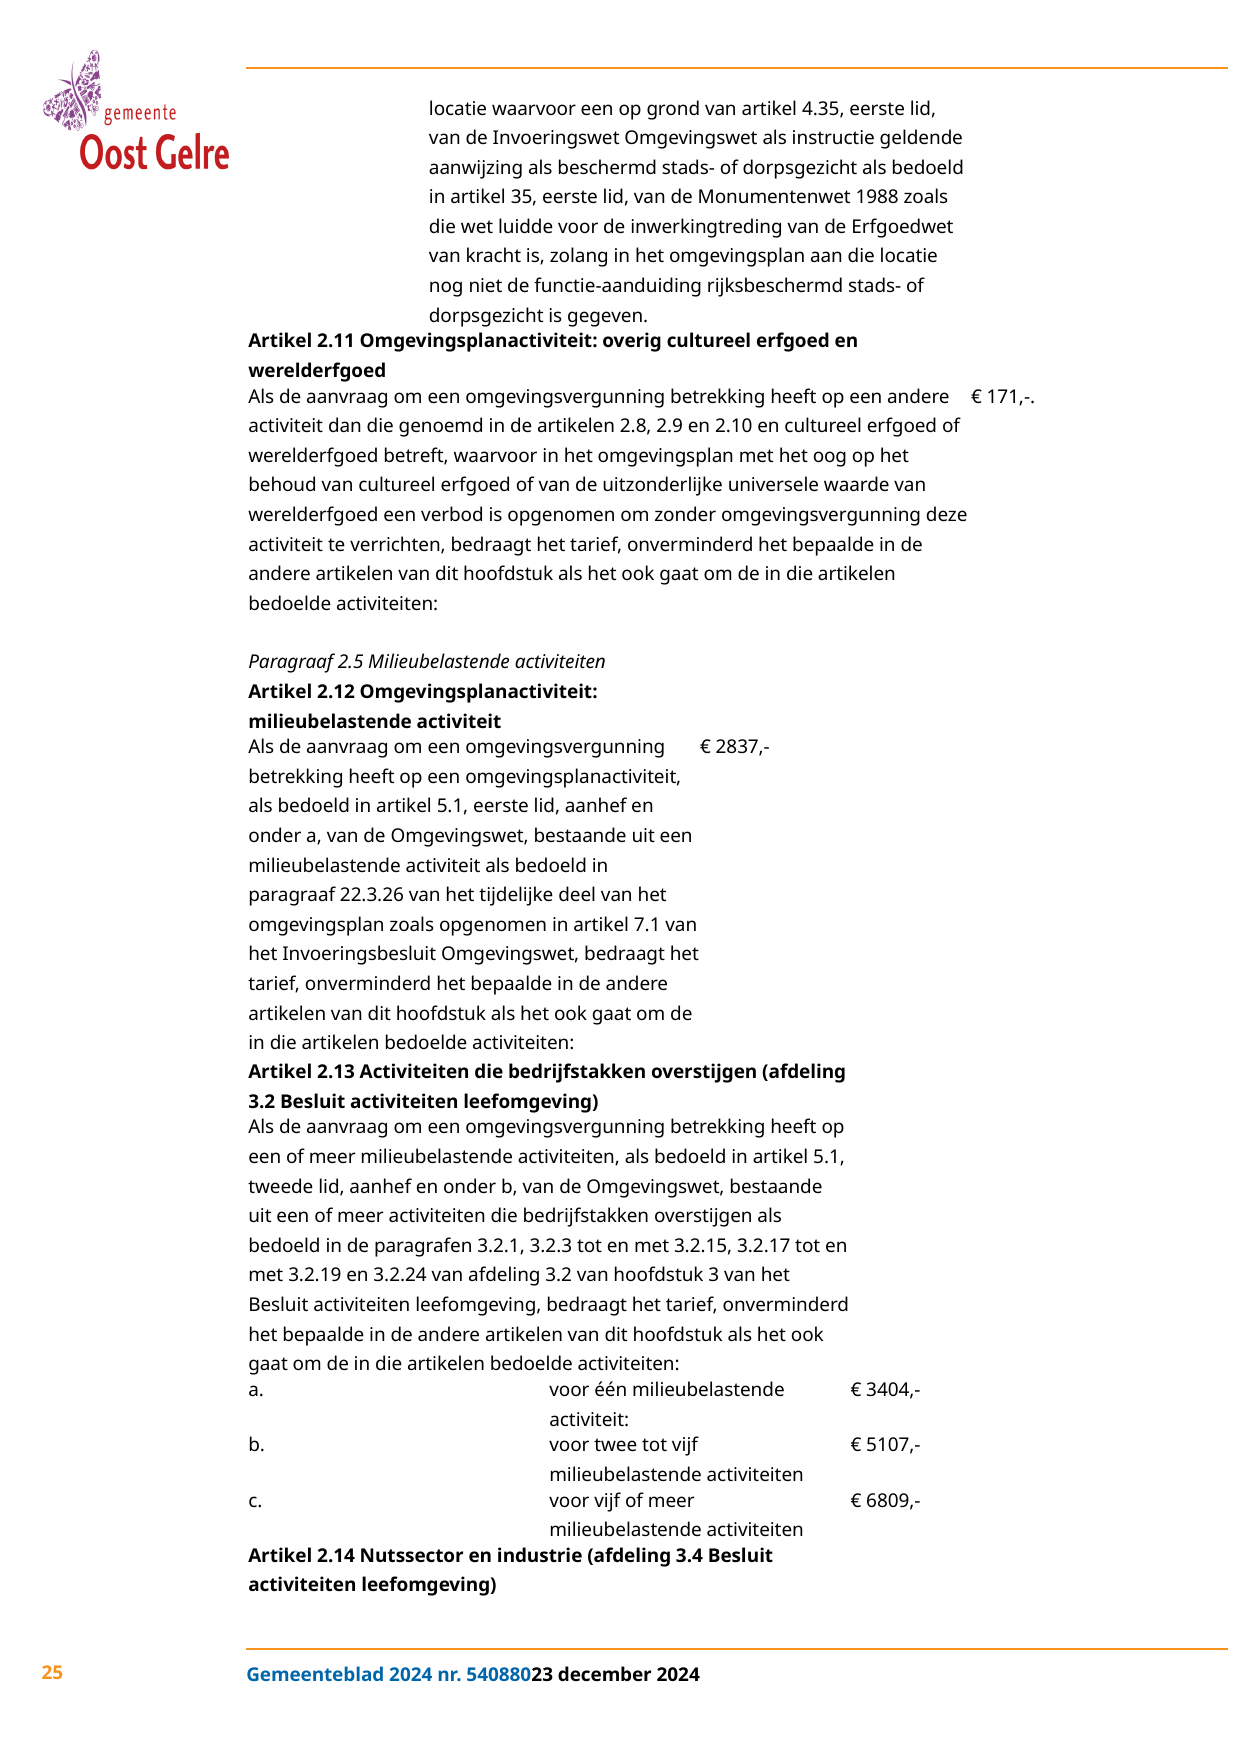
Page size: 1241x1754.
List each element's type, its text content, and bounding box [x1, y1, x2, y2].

table_cell € 6809,- [850, 1487, 1152, 1542]
table_cell Als de aanvraag om een omgevingsvergunning betrekking heeft op een of meer milieubelastende activiteiten, als bedoeld in artikel 5.1, tweede lid, aanhef en onder b, van de Omgevingswet, bestaande uit een of meer activiteiten die bedrijfstakken overstijgen als bedoeld in de paragrafen 3.2.1, 3.2.3 tot en met 3.2.15, 3.2.17 tot en met 3.2.19 en 3.2.24 van afdeling 3.2 van hoofdstuk 3 van het Besluit activiteiten leefomgeving, bedraagt het tarief, onverminderd het bepaalde in de andere artikelen van dit hoofdstuk als het ook gaat om de in die artikelen bedoelde activiteiten: [248, 1114, 850, 1376]
table_cell locatie waarvoor een op grond van artikel 4.35, eerste lid, van de Invoeringswet Omgevingswet als instructie geldende aanwijzing als beschermd stads- of dorpsgezicht als bedoeld in artikel 35, eerste lid, van de Monumentenwet 1988 zoals die wet luidde voor de inwerkingtreding van de Erfgoedwet van kracht is, zolang in het omgevingsplan aan die locatie nog niet de functie-aanduiding rijksbeschermd stads- of dorpsgezicht is gegeven. [429, 95, 971, 328]
table_cell voor één milieubelastende activiteit: [549, 1376, 850, 1431]
text Paragraaf 2.5 Milieubelastende activiteiten [248, 648, 1152, 674]
table_cell [850, 1114, 1152, 1376]
table_cell voor vijf of meer milieubelastende activiteiten [549, 1487, 850, 1542]
table_header Artikel 2.12 Omgevingsplanactiviteit: milieubelastende activiteit [248, 678, 700, 733]
table_cell Artikel 2.14 Nutssector en industrie (afdeling 3.4 Besluit activiteiten leefomgeving) [248, 1542, 850, 1597]
table_cell b. [248, 1431, 549, 1487]
table_cell € 171,-. [971, 383, 1152, 616]
picture [41, 47, 231, 172]
table_header [700, 678, 1152, 733]
table_cell [850, 1542, 1152, 1597]
table_cell [971, 328, 1152, 383]
table_cell a. [248, 1376, 549, 1431]
table_header Artikel 2.13 Activiteiten die bedrijfstakken overstijgen (afdeling 3.2 Besluit activiteiten leefomgeving) [248, 1059, 850, 1114]
table_cell voor twee tot vijf milieubelastende activiteiten [549, 1431, 850, 1487]
table_cell [971, 95, 1152, 328]
table_cell € 2837,- [700, 734, 1152, 1055]
table_cell c. [248, 1487, 549, 1542]
table_header [850, 1059, 1152, 1114]
table_cell € 3404,- [850, 1376, 1152, 1431]
table_cell [248, 95, 429, 328]
table_cell € 5107,- [850, 1431, 1152, 1487]
table_cell Artikel 2.11 Omgevingsplanactiviteit: overig cultureel erfgoed en werelderfgoed [248, 328, 971, 383]
table_cell Als de aanvraag om een omgevingsvergunning betrekking heeft op een andere activiteit dan die genoemd in de artikelen 2.8, 2.9 en 2.10 en cultureel erfgoed of werelderfgoed betreft, waarvoor in het omgevingsplan met het oog op het behoud van cultureel erfgoed of van de uitzonderlijke universele waarde van werelderfgoed een verbod is opgenomen om zonder omgevingsvergunning deze activiteit te verrichten, bedraagt het tarief, onverminderd het bepaalde in de andere artikelen van dit hoofdstuk als het ook gaat om de in die artikelen bedoelde activiteiten: [248, 383, 971, 616]
table_cell Als de aanvraag om een omgevingsvergunning betrekking heeft op een omgevingsplanactiviteit, als bedoeld in artikel 5.1, eerste lid, aanhef en onder a, van de Omgevingswet, bestaande uit een milieubelastende activiteit als bedoeld in paragraaf 22.3.26 van het tijdelijke deel van het omgevingsplan zoals opgenomen in artikel 7.1 van het Invoeringsbesluit Omgevingswet, bedraagt het tarief, onverminderd het bepaalde in de andere artikelen van dit hoofdstuk als het ook gaat om de in die artikelen bedoelde activiteiten: [248, 734, 700, 1055]
